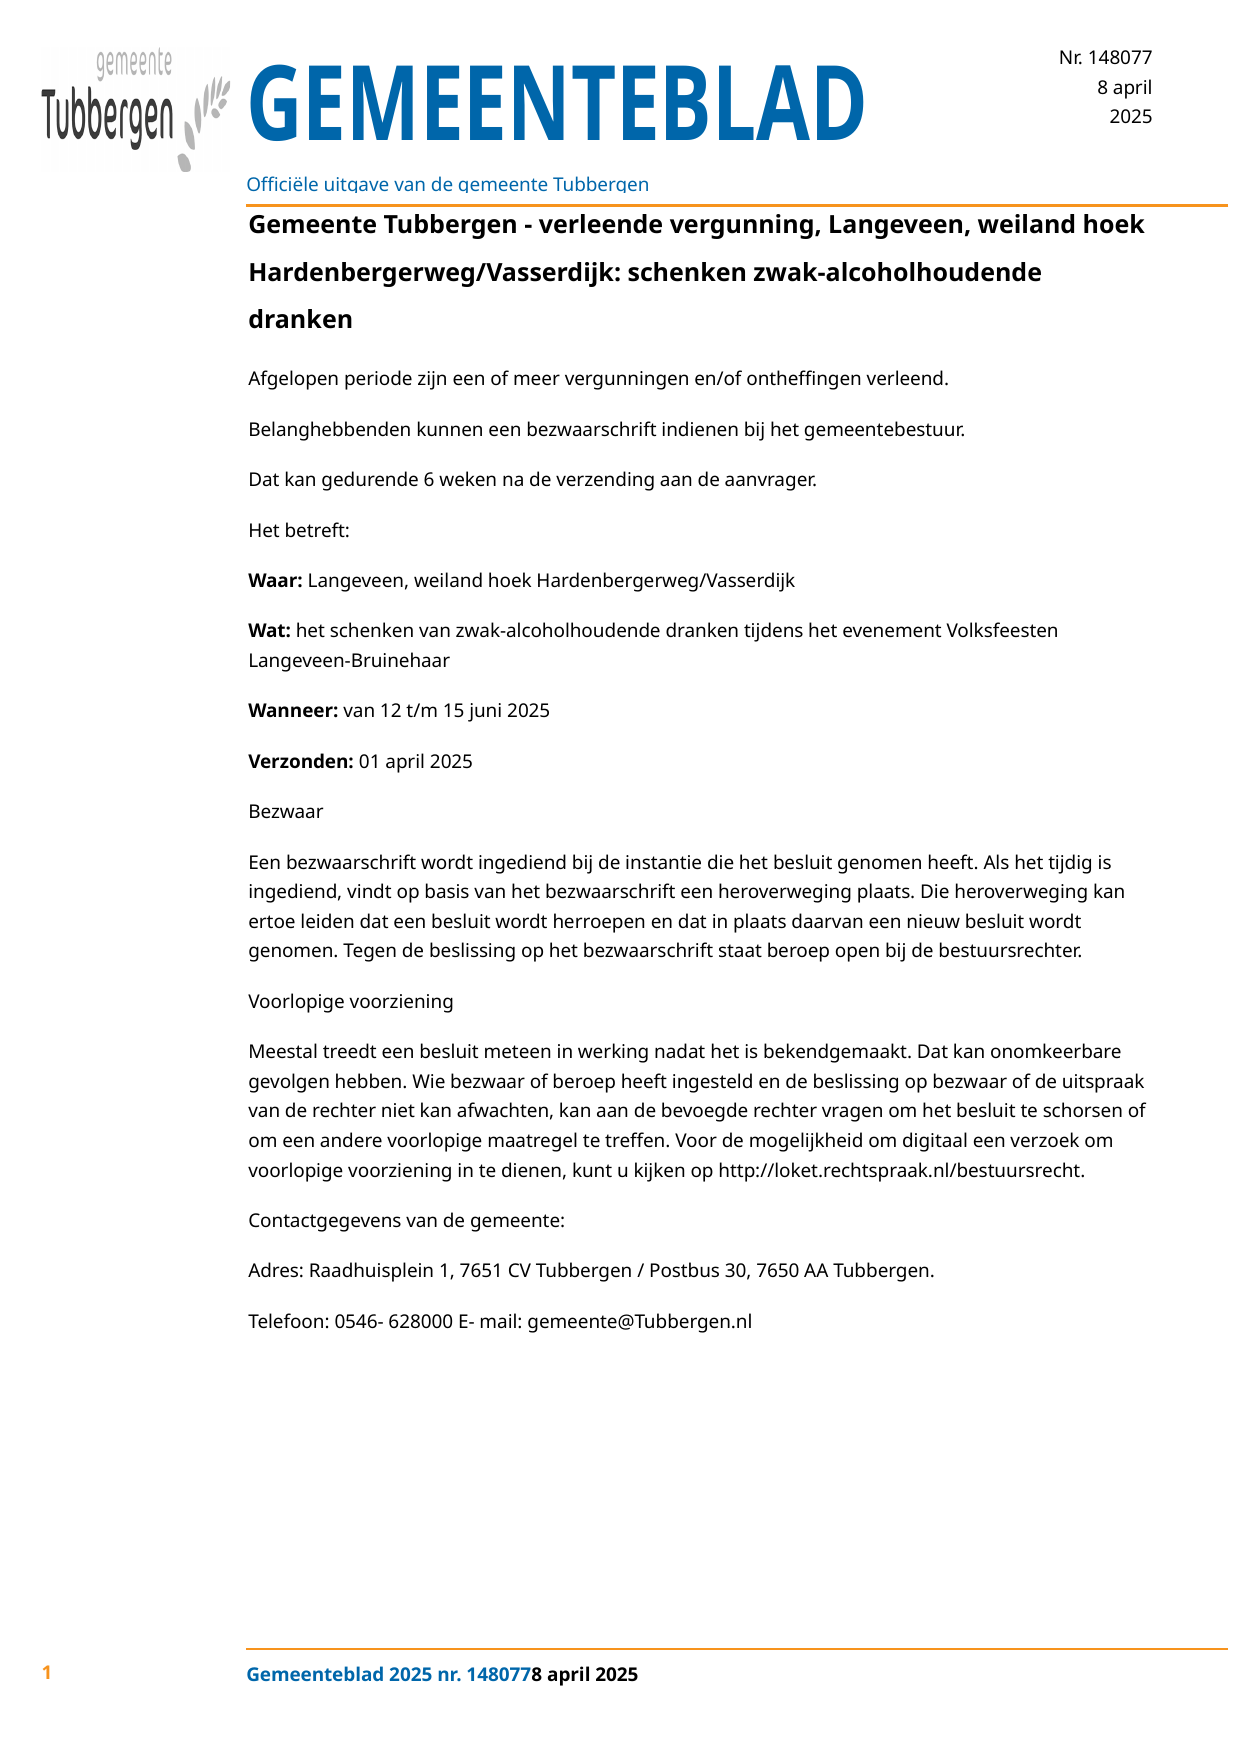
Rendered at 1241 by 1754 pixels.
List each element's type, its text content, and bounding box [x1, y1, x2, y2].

text Meestal treedt een besluit meteen in werking nadat het is bekendgemaakt. Dat kan onomkeerbare gevolgen hebben. Wie bezwaar of beroep heeft ingesteld en de beslissing op bezwaar of de uitspraak van de rechter niet kan afwachten, kan aan de bevoegde rechter vragen om het besluit te schorsen of om een andere voorlopige maatregel te treffen. Voor de mogelijkheid om digitaal een verzoek om voorlopige voorziening in te dienen, kunt u kijken op http://loket.rechtspraak.nl/bestuursrecht. [248, 1038, 1152, 1182]
text Telefoon: 0546- 628000 E- mail: gemeente@Tubbergen.nl [248, 1308, 1152, 1334]
text Adres: Raadhuisplein 1, 7651 CV Tubbergen / Postbus 30, 7650 AA Tubbergen. [248, 1258, 1152, 1283]
text Een bezwaarschrift wordt ingediend bij de instantie die het besluit genomen heeft. Als het tijdig is ingediend, vindt op basis van het bezwaarschrift een heroverweging plaats. Die heroverweging kan ertoe leiden dat een besluit wordt herroepen en dat in plaats daarvan een nieuw besluit wordt genomen. Tegen de beslissing op het bezwaarschrift staat beroep open bij de bestuursrechter. [248, 849, 1152, 963]
text Contactgegevens van de gemeente: [248, 1207, 1152, 1233]
text Het betreft: [248, 517, 1152, 542]
text Wat: het schenken van zwak-alcoholhoudende dranken tijdens het evenement Volksfeesten Langeveen-Bruinehaar [248, 618, 1152, 673]
text Wanneer: van 12 t/m 15 juni 2025 [248, 698, 1152, 723]
text Bezwaar [248, 798, 1152, 824]
text Verzonden: 01 april 2025 [248, 748, 1152, 774]
text Voorlopige voorziening [248, 988, 1152, 1014]
text Belanghebbenden kunnen een bezwaarschrift indienen bij het gemeentebestuur. [248, 416, 1152, 442]
text Waar: Langeveen, weiland hoek Hardenbergerweg/Vasserdijk [248, 567, 1152, 593]
text Afgelopen periode zijn een of meer vergunningen en/of ontheffingen verleend. [248, 366, 1152, 391]
text Gemeente Tubbergen - verleende vergunning, Langeveen, weiland hoek Hardenbergerweg/Vasserdijk: schenken zwak-alcoholhoudende dranken [248, 207, 1152, 336]
picture [41, 47, 231, 172]
text Dat kan gedurende 6 weken na de verzending aan de aanvrager. [248, 466, 1152, 492]
